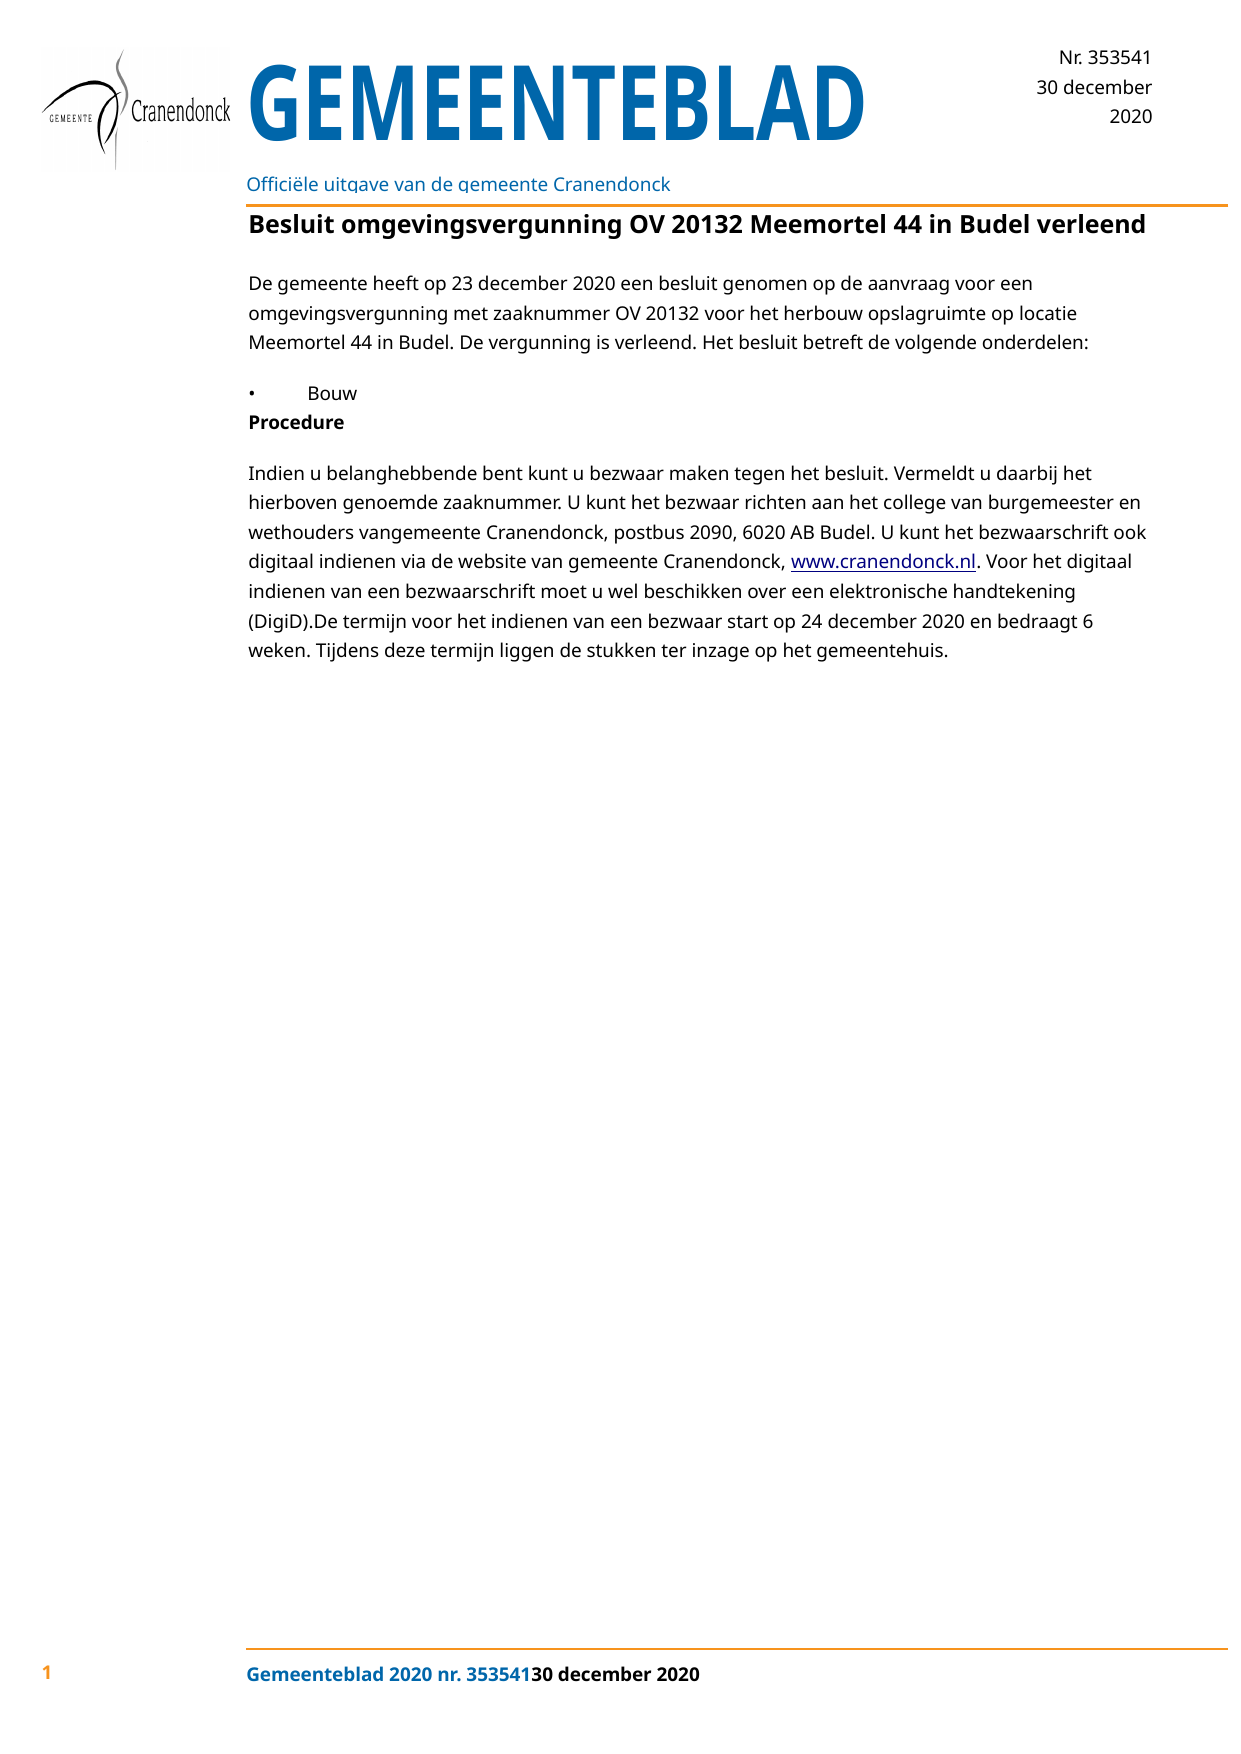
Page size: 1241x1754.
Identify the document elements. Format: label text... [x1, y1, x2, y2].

text Besluit omgevingsvergunning OV 20132 Meemortel 44 in Budel verleend [248, 207, 1152, 241]
text Indien u belanghebbende bent kunt u bezwaar maken tegen het besluit. Vermeldt u daarbij het hierboven genoemde zaaknummer. U kunt het bezwaar richten aan het college van burgemeester en wethouders vangemeente Cranendonck, postbus 2090, 6020 AB Budel. U kunt het bezwaarschrift ook digitaal indienen via de website van gemeente Cranendonck, www.cranendonck.nl. Voor het digitaal indienen van een bezwaarschrift moet u wel beschikken over een elektronische handtekening (DigiD).De termijn voor het indienen van een bezwaar start op 24 december 2020 en bedraagt 6 weken. Tijdens deze termijn liggen de stukken ter inzage op het gemeentehuis. [248, 460, 1152, 663]
text Procedure [248, 409, 1152, 435]
list Bouw [248, 380, 1152, 406]
text De gemeente heeft op 23 december 2020 een besluit genomen op de aanvraag voor een omgevingsvergunning met zaaknummer OV 20132 voor het herbouw opslagruimte op locatie Meemortel 44 in Budel. De vergunning is verleend. Het besluit betreft de volgende onderdelen: [248, 270, 1152, 355]
picture [41, 47, 231, 172]
